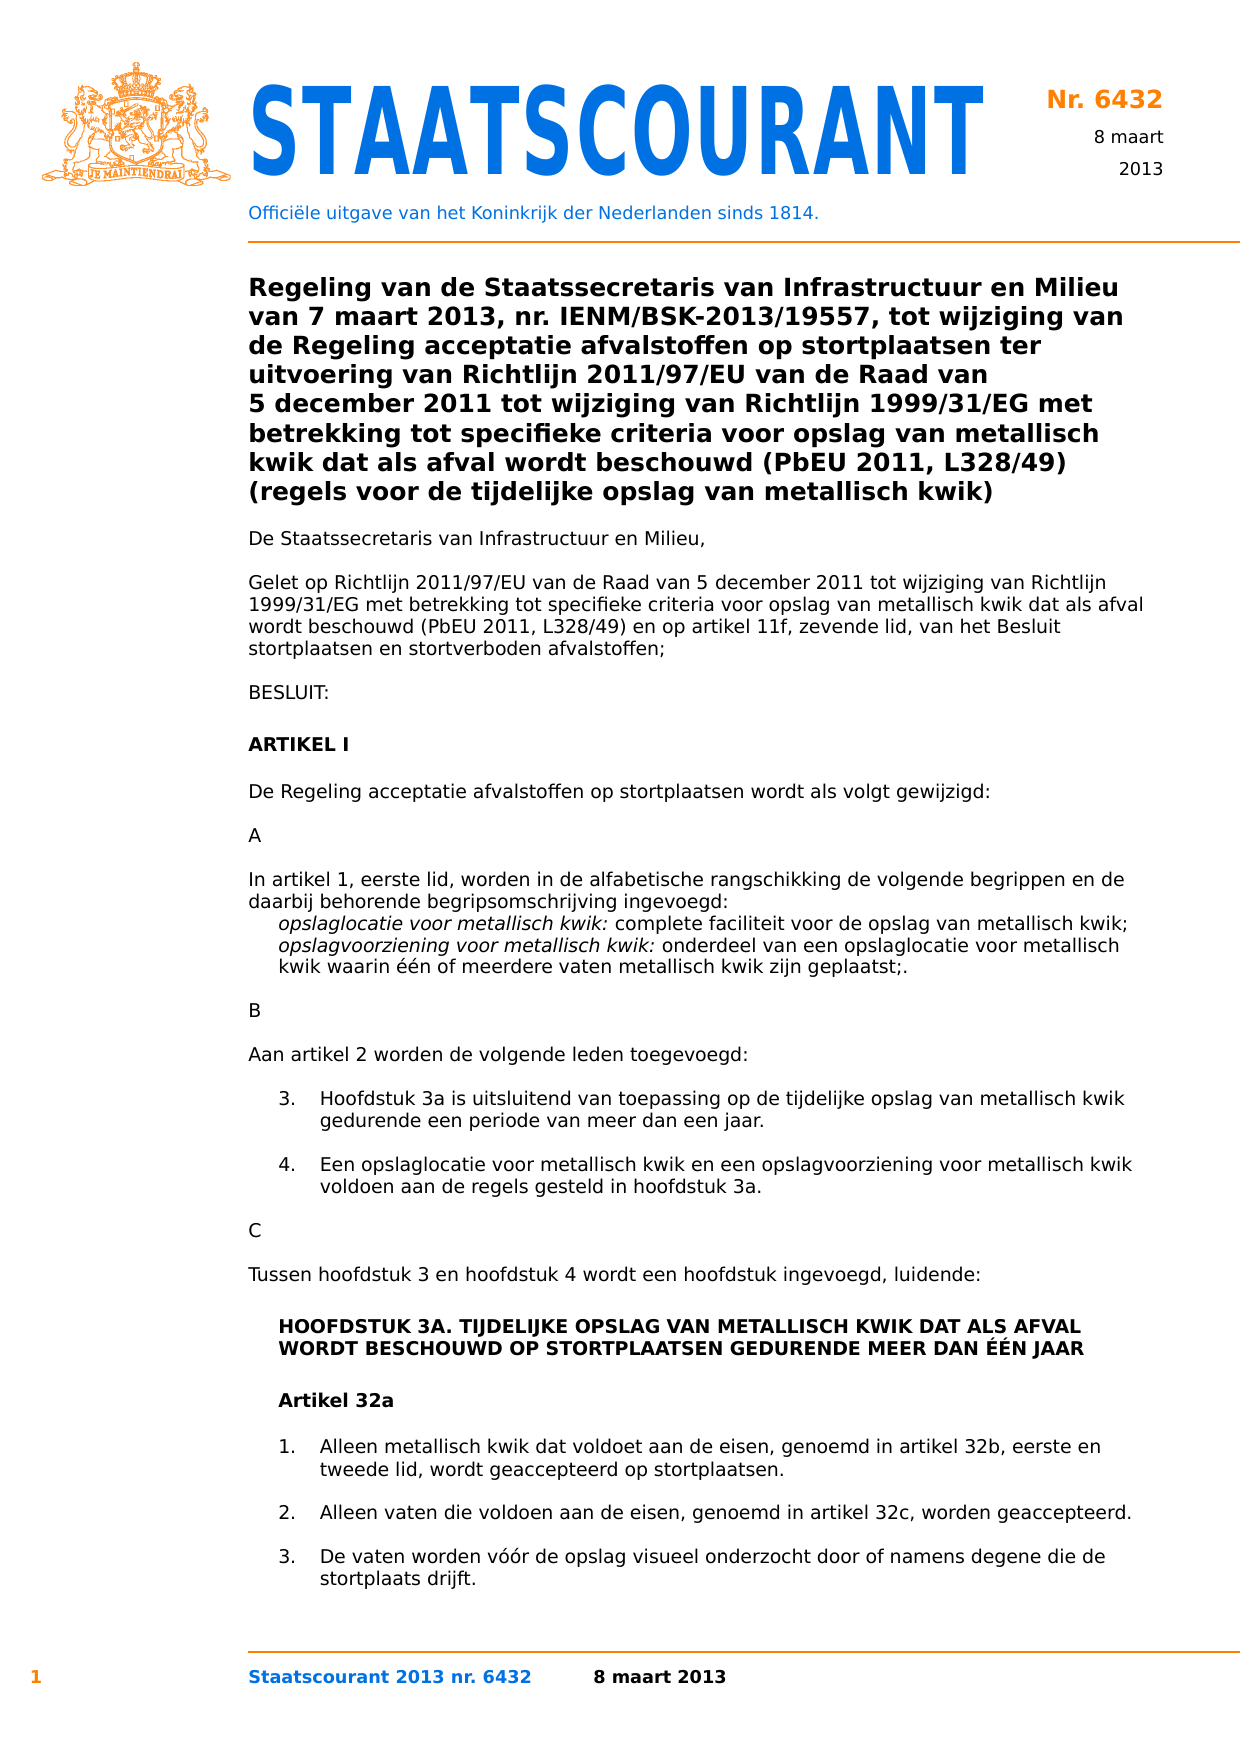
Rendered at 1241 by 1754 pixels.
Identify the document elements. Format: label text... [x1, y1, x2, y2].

text 2. Alleen vaten die voldoen aan de eisen, genoemd in artikel 32c, worden geaccepteerd. [278, 1502, 1163, 1524]
text Gelet op Richtlijn 2011/97/EU van de Raad van 5 december 2011 tot wijziging van Richtlijn 1999/31/EG met betrekking tot specifieke criteria voor opslag van metallisch kwik dat als afval wordt beschouwd (PbEU 2011, L328/49) en op artikel 11f, zevende lid, van het Besluit stortplaatsen en stortverboden afvalstoffen; [248, 572, 1163, 660]
text 1. Alleen metallisch kwik dat voldoet aan de eisen, genoemd in artikel 32b, eerste en tweede lid, wordt geaccepteerd op stortplaatsen. [278, 1436, 1163, 1480]
text 3. De vaten worden vóór de opslag visueel onderzocht door of namens degene die de stortplaats drijft. [278, 1546, 1163, 1590]
table_cell 8 maart [998, 121, 1240, 153]
table_header [25, 62, 248, 241]
subtitle Artikel 32a [278, 1389, 1163, 1411]
table_cell Officiële uitgave van het Koninkrijk der Nederlanden sinds 1814. [248, 203, 1240, 241]
picture [41, 62, 231, 186]
text B [248, 1000, 1163, 1022]
text In artikel 1, eerste lid, worden in de alfabetische rangschikking de volgende begrippen en de daarbij behorende begripsomschrijving ingevoegd: [248, 868, 1163, 912]
text C [248, 1220, 1163, 1242]
text Aan artikel 2 worden de volgende leden toegevoegd: [248, 1044, 1163, 1066]
text opslaglocatie voor metallisch kwik: complete faciliteit voor de opslag van metallisch kwik; [278, 912, 1163, 934]
text 4. Een opslaglocatie voor metallisch kwik en een opslagvoorziening voor metallisch kwik voldoen aan de regels gesteld in hoofdstuk 3a. [278, 1154, 1163, 1198]
text 3. Hoofdstuk 3a is uitsluitend van toepassing op de tijdelijke opslag van metallisch kwik gedurende een periode van meer dan een jaar. [278, 1088, 1163, 1132]
table_cell 2013 [998, 153, 1240, 203]
table_header Nr. 6432 [998, 62, 1240, 121]
subtitle HOOFDSTUK 3A. TIJDELIJKE OPSLAG VAN METALLISCH KWIK DAT ALS AFVAL WORDT BESCHOUWD OP STORTPLAATSEN GEDURENDE MEER DAN ÉÉN JAAR [278, 1316, 1163, 1359]
subtitle ARTIKEL I [248, 734, 1163, 756]
text De Staatssecretaris van Infrastructuur en Milieu, [248, 528, 1163, 550]
text Tussen hoofdstuk 3 en hoofdstuk 4 wordt een hoofdstuk ingevoegd, luidende: [248, 1263, 1163, 1286]
text De Regeling acceptatie afvalstoffen op stortplaatsen wordt als volgt gewijzigd: [248, 781, 1163, 803]
text A [248, 825, 1163, 847]
text opslagvoorziening voor metallisch kwik: onderdeel van een opslaglocatie voor metallisch kwik waarin één of meerdere vaten metallisch kwik zijn geplaatst;. [278, 934, 1163, 978]
table_header STAATSCOURANT [248, 62, 998, 203]
subtitle Regeling van de Staatssecretaris van Infrastructuur en Milieu van 7 maart 2013, nr. IENM/BSK-2013/19557, tot wijziging van de Regeling acceptatie afvalstoffen op stortplaatsen ter uitvoering van Richtlijn 2011/97/EU van de Raad van 5 december 2011 tot wijziging van Richtlijn 1999/31/EG met betrekking tot specifieke criteria voor opslag van metallisch kwik dat als afval wordt beschouwd (PbEU 2011, L328/49) (regels voor de tijdelijke opslag van metallisch kwik) [248, 273, 1163, 506]
text BESLUIT: [248, 682, 1163, 704]
